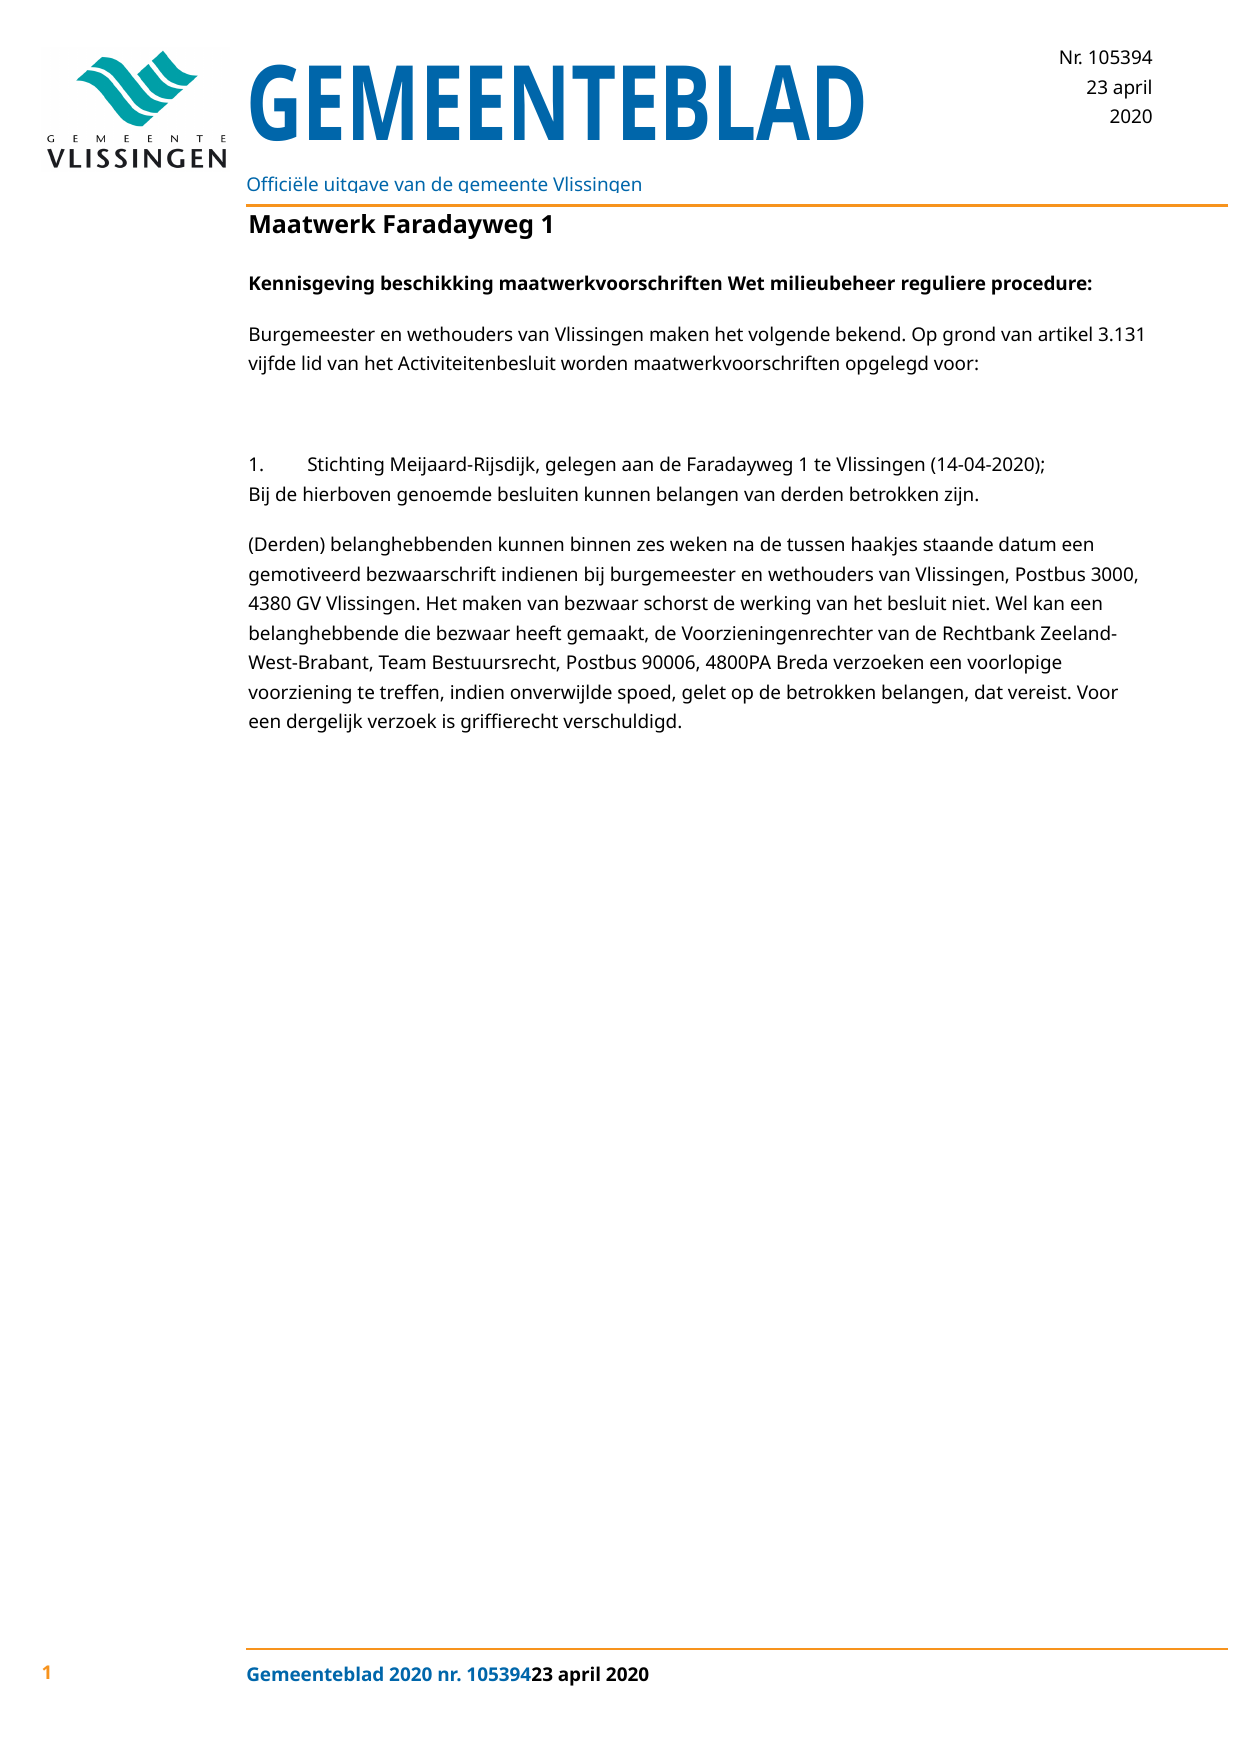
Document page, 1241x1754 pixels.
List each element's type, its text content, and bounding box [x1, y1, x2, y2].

text Kennisgeving beschikking maatwerkvoorschriften Wet milieubeheer reguliere procedure: [248, 270, 1152, 296]
text (Derden) belanghebbenden kunnen binnen zes weken na de tussen haakjes staande datum een gemotiveerd bezwaarschrift indienen bij burgemeester en wethouders van Vlissingen, Postbus 3000, 4380 GV Vlissingen. Het maken van bezwaar schorst de werking van het besluit niet. Wel kan een belanghebbende die bezwaar heeft gemaakt, de Voorzieningenrechter van de Rechtbank Zeeland-West-Brabant, Team Bestuursrecht, Postbus 90006, 4800PA Breda verzoeken een voorlopige voorziening te treffen, indien onverwijlde spoed, gelet op de betrokken belangen, dat vereist. Voor een dergelijk verzoek is griffierecht verschuldigd. [248, 531, 1152, 734]
picture [41, 47, 231, 172]
text Maatwerk Faradayweg 1 [248, 207, 1152, 241]
list Stichting Meijaard-Rijsdijk, gelegen aan de Faradayweg 1 te Vlissingen (14-04-2020); [248, 451, 1152, 477]
text Bij de hierboven genoemde besluiten kunnen belangen van derden betrokken zijn. [248, 481, 1152, 506]
text Burgemeester en wethouders van Vlissingen maken het volgende bekend. Op grond van artikel 3.131 vijfde lid van het Activiteitenbesluit worden maatwerkvoorschriften opgelegd voor: [248, 321, 1152, 376]
